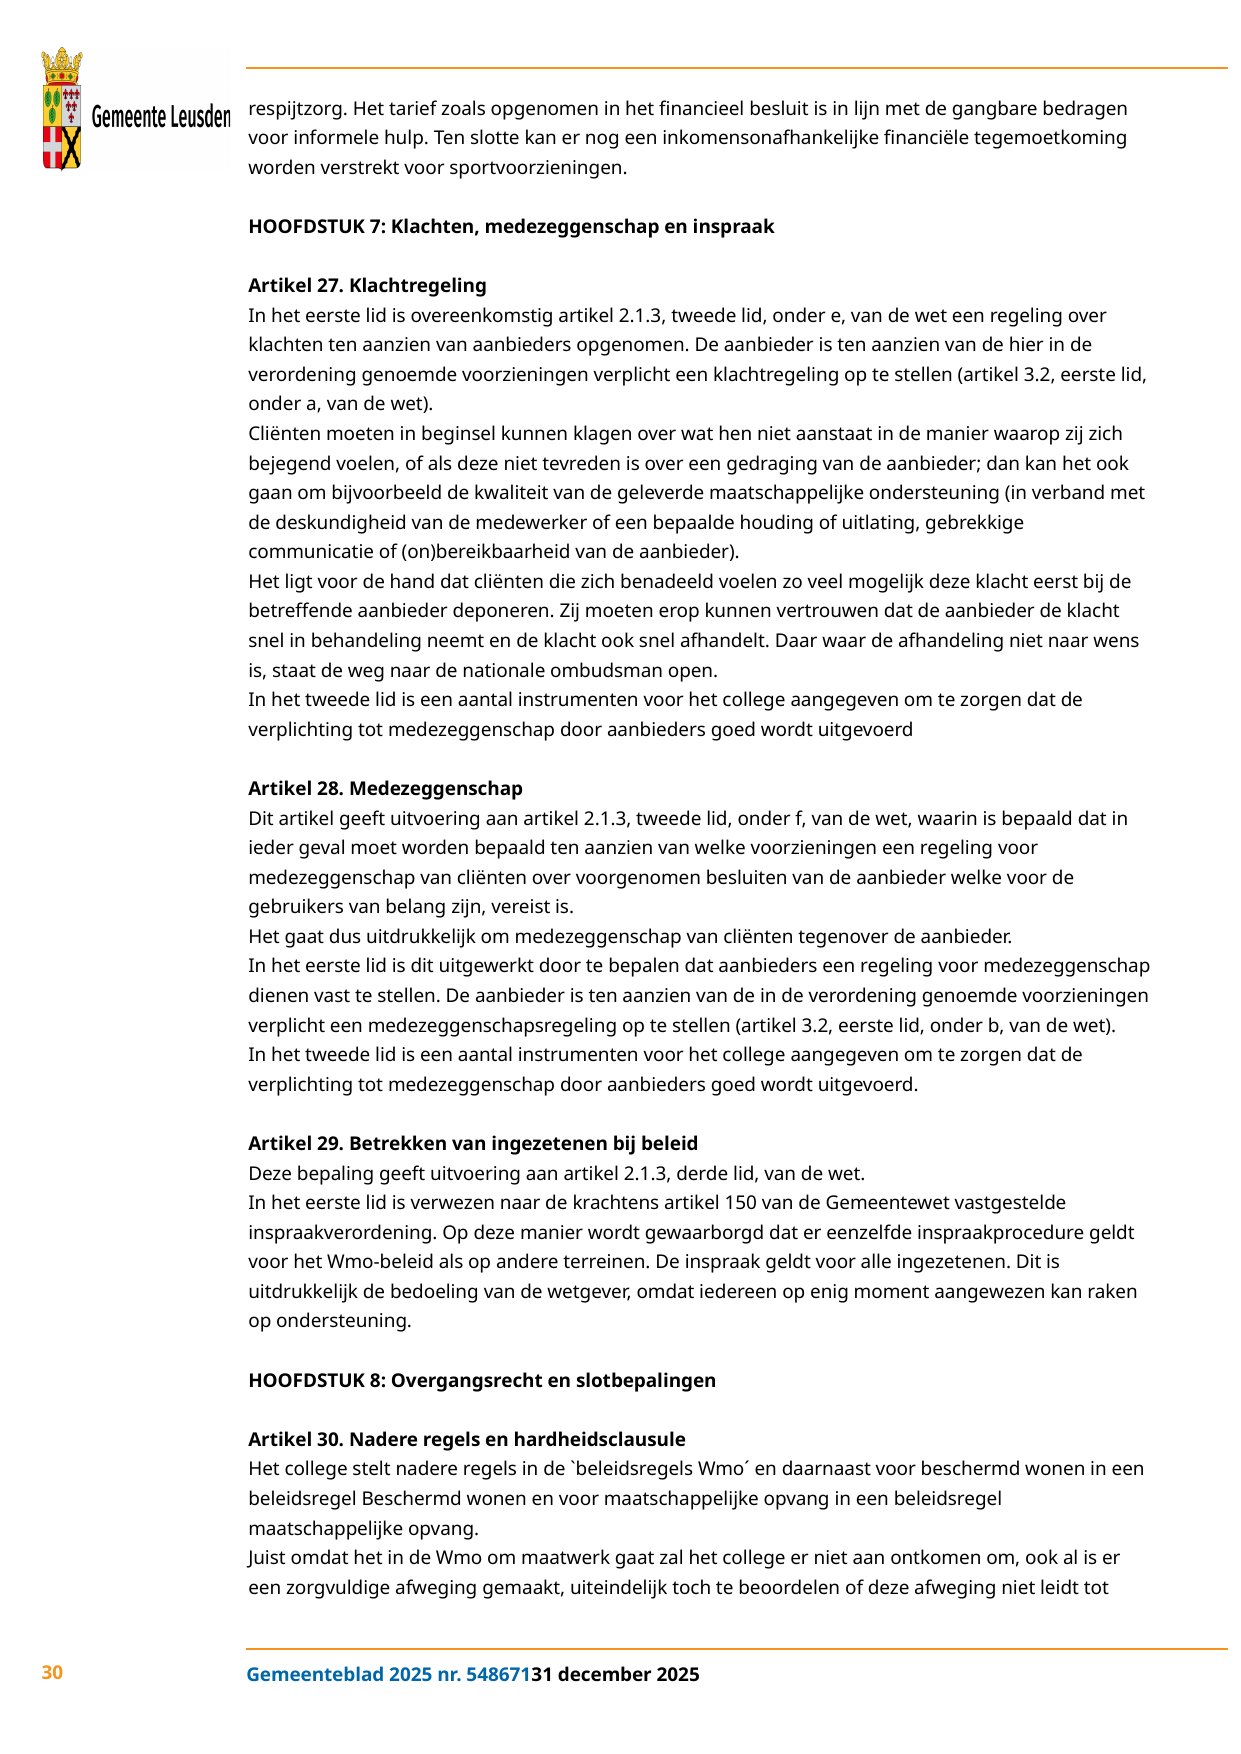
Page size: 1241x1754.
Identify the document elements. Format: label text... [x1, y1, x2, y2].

text respijtzorg. Het tarief zoals opgenomen in het financieel besluit is in lijn met de gangbare bedragen voor informele hulp. Ten slotte kan er nog een inkomensonafhankelijke financiële tegemoetkoming worden verstrekt voor sportvoorzieningen. [248, 95, 1152, 180]
text Het ligt voor de hand dat cliënten die zich benadeeld voelen zo veel mogelijk deze klacht eerst bij de betreffende aanbieder deponeren. Zij moeten erop kunnen vertrouwen dat de aanbieder de klacht snel in behandeling neemt en de klacht ook snel afhandelt. Daar waar de afhandeling niet naar wens is, staat de weg naar de nationale ombudsman open. [248, 568, 1152, 683]
picture [41, 47, 231, 172]
text Artikel 27. Klachtregeling [248, 272, 1152, 298]
text Het college stelt nadere regels in de `beleidsregels Wmo´ en daarnaast voor beschermd wonen in een beleidsregel Beschermd wonen en voor maatschappelijke opvang in een beleidsregel maatschappelijke opvang. [248, 1456, 1152, 1541]
text Dit artikel geeft uitvoering aan artikel 2.1.3, tweede lid, onder f, van de wet, waarin is bepaald dat in ieder geval moet worden bepaald ten aanzien van welke voorzieningen een regeling voor medezeggenschap van cliënten over voorgenomen besluiten van de aanbieder welke voor de gebruikers van belang zijn, vereist is. [248, 805, 1152, 919]
text Artikel 30. Nadere regels en hardheidsclausule [248, 1426, 1152, 1452]
text In het tweede lid is een aantal instrumenten voor het college aangegeven om te zorgen dat de verplichting tot medezeggenschap door aanbieders goed wordt uitgevoerd [248, 686, 1152, 742]
text In het tweede lid is een aantal instrumenten voor het college aangegeven om te zorgen dat de verplichting tot medezeggenschap door aanbieders goed wordt uitgevoerd. [248, 1041, 1152, 1097]
text In het eerste lid is verwezen naar de krachtens artikel 150 van de Gemeentewet vastgestelde inspraakverordening. Op deze manier wordt gewaarborgd dat er eenzelfde inspraakprocedure geldt voor het Wmo‐beleid als op andere terreinen. De inspraak geldt voor alle ingezetenen. Dit is uitdrukkelijk de bedoeling van de wetgever, omdat iedereen op enig moment aangewezen kan raken op ondersteuning. [248, 1189, 1152, 1333]
text In het eerste lid is overeenkomstig artikel 2.1.3, tweede lid, onder e, van de wet een regeling over klachten ten aanzien van aanbieders opgenomen. De aanbieder is ten aanzien van de hier in de verordening genoemde voorzieningen verplicht een klachtregeling op te stellen (artikel 3.2, eerste lid, onder a, van de wet). [248, 302, 1152, 416]
text Deze bepaling geeft uitvoering aan artikel 2.1.3, derde lid, van de wet. [248, 1160, 1152, 1186]
text Juist omdat het in de Wmo om maatwerk gaat zal het college er niet aan ontkomen om, ook al is er een zorgvuldige afweging gemaakt, uiteindelijk toch te beoordelen of deze afweging niet leidt tot [248, 1544, 1152, 1600]
text HOOFDSTUK 8: Overgangsrecht en slotbepalingen [248, 1367, 1152, 1393]
text Cliënten moeten in beginsel kunnen klagen over wat hen niet aanstaat in de manier waarop zij zich bejegend voelen, of als deze niet tevreden is over een gedraging van de aanbieder; dan kan het ook gaan om bijvoorbeeld de kwaliteit van de geleverde maatschappelijke ondersteuning (in verband met de deskundigheid van de medewerker of een bepaalde houding of uitlating, gebrekkige communicatie of (on)bereikbaarheid van de aanbieder). [248, 420, 1152, 564]
text Artikel 29. Betrekken van ingezetenen bij beleid [248, 1130, 1152, 1156]
text HOOFDSTUK 7: Klachten, medezeggenschap en inspraak [248, 213, 1152, 239]
text Het gaat dus uitdrukkelijk om medezeggenschap van cliënten tegenover de aanbieder. [248, 923, 1152, 949]
text In het eerste lid is dit uitgewerkt door te bepalen dat aanbieders een regeling voor medezeggenschap dienen vast te stellen. De aanbieder is ten aanzien van de in de verordening genoemde voorzieningen verplicht een medezeggenschapsregeling op te stellen (artikel 3.2, eerste lid, onder b, van de wet). [248, 953, 1152, 1038]
text Artikel 28. Medezeggenschap [248, 775, 1152, 801]
